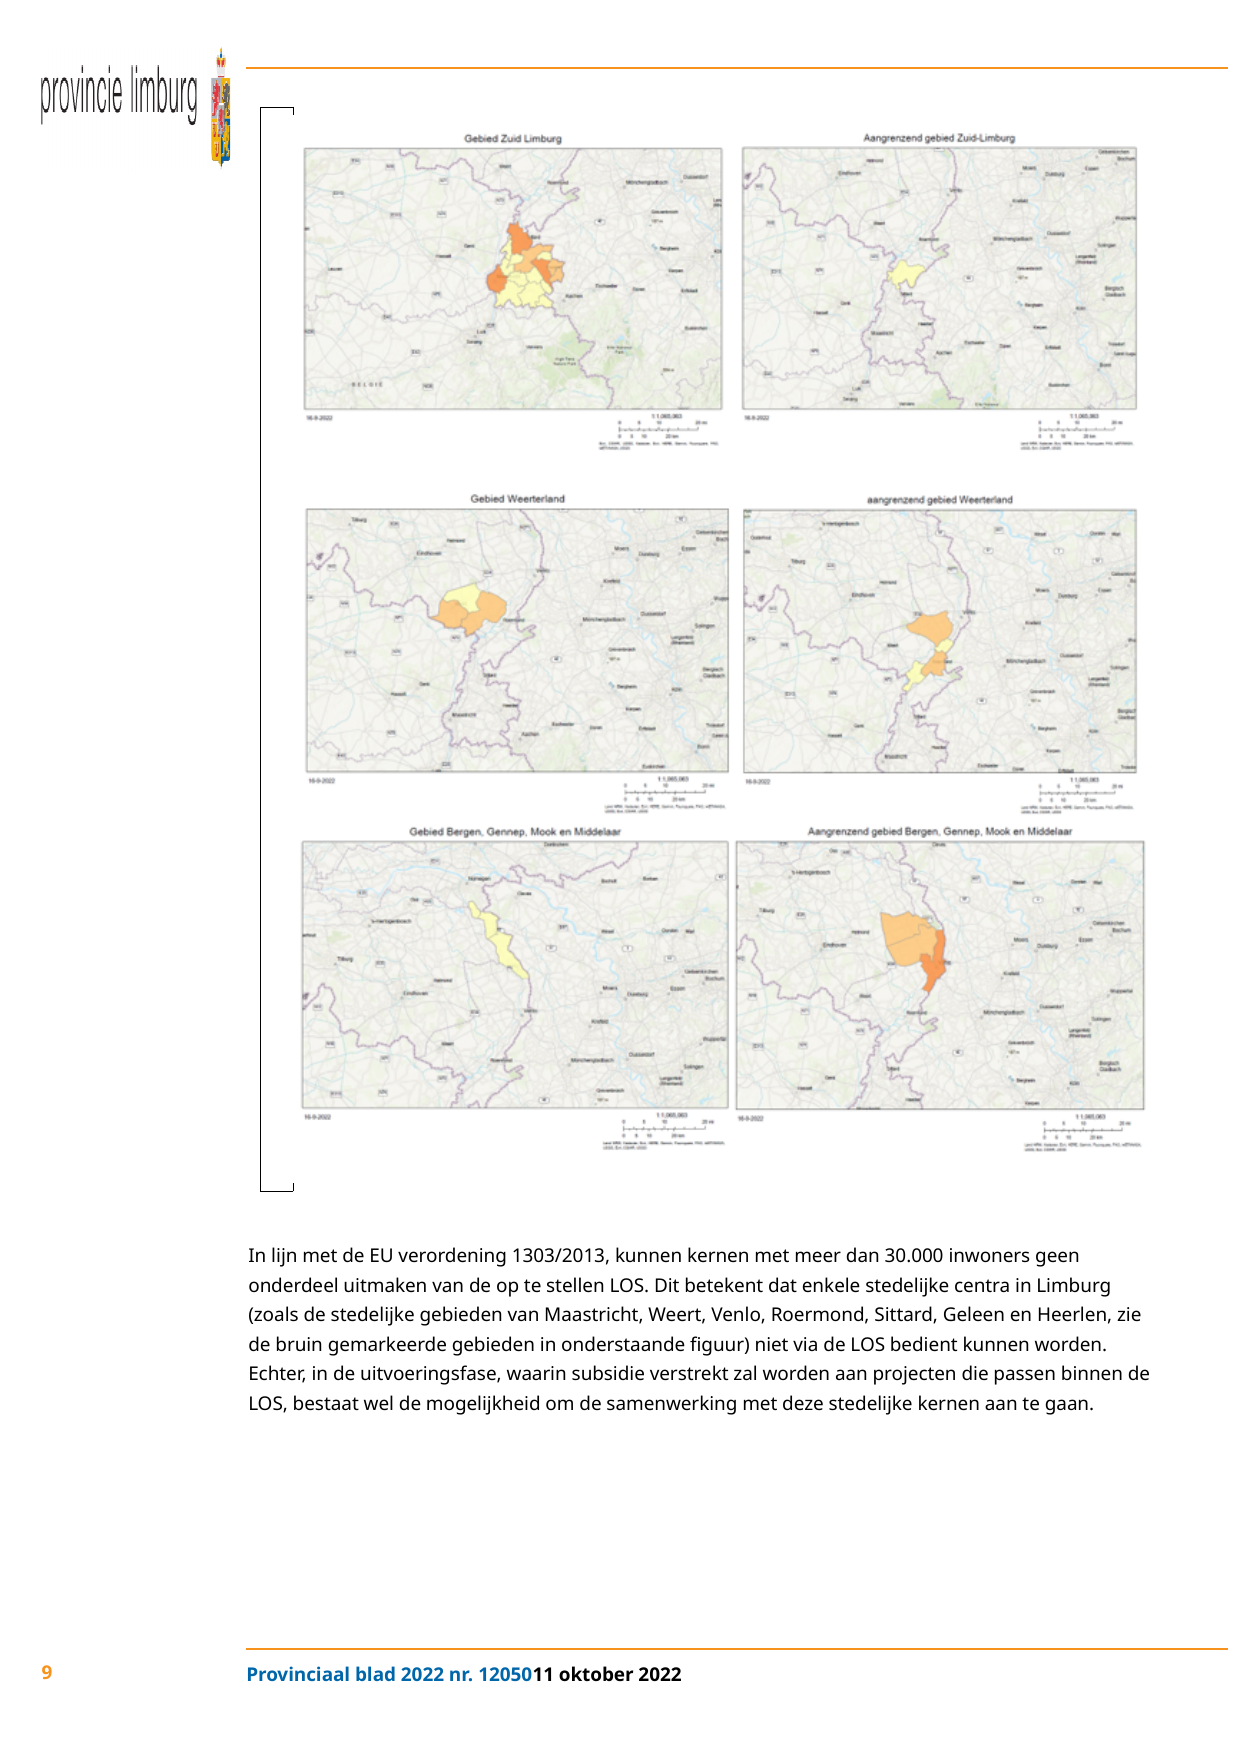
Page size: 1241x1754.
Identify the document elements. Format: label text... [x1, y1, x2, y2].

picture [268, 115, 1173, 1183]
text In lijn met de EU verordening 1303/2013, kunnen kernen met meer dan 30.000 inwoners geen onderdeel uitmaken van de op te stellen LOS. Dit betekent dat enkele stedelijke centra in Limburg (zoals de stedelijke gebieden van Maastricht, Weert, Venlo, Roermond, Sittard, Geleen en Heerlen, zie de bruin gemarkeerde gebieden in onderstaande figuur) niet via de LOS bedient kunnen worden. Echter, in de uitvoeringsfase, waarin subsidie verstrekt zal worden aan projecten die passen binnen de LOS, bestaat wel de mogelijkheid om de samenwerking met deze stedelijke kernen aan te gaan. [248, 1242, 1152, 1416]
picture [41, 47, 231, 172]
